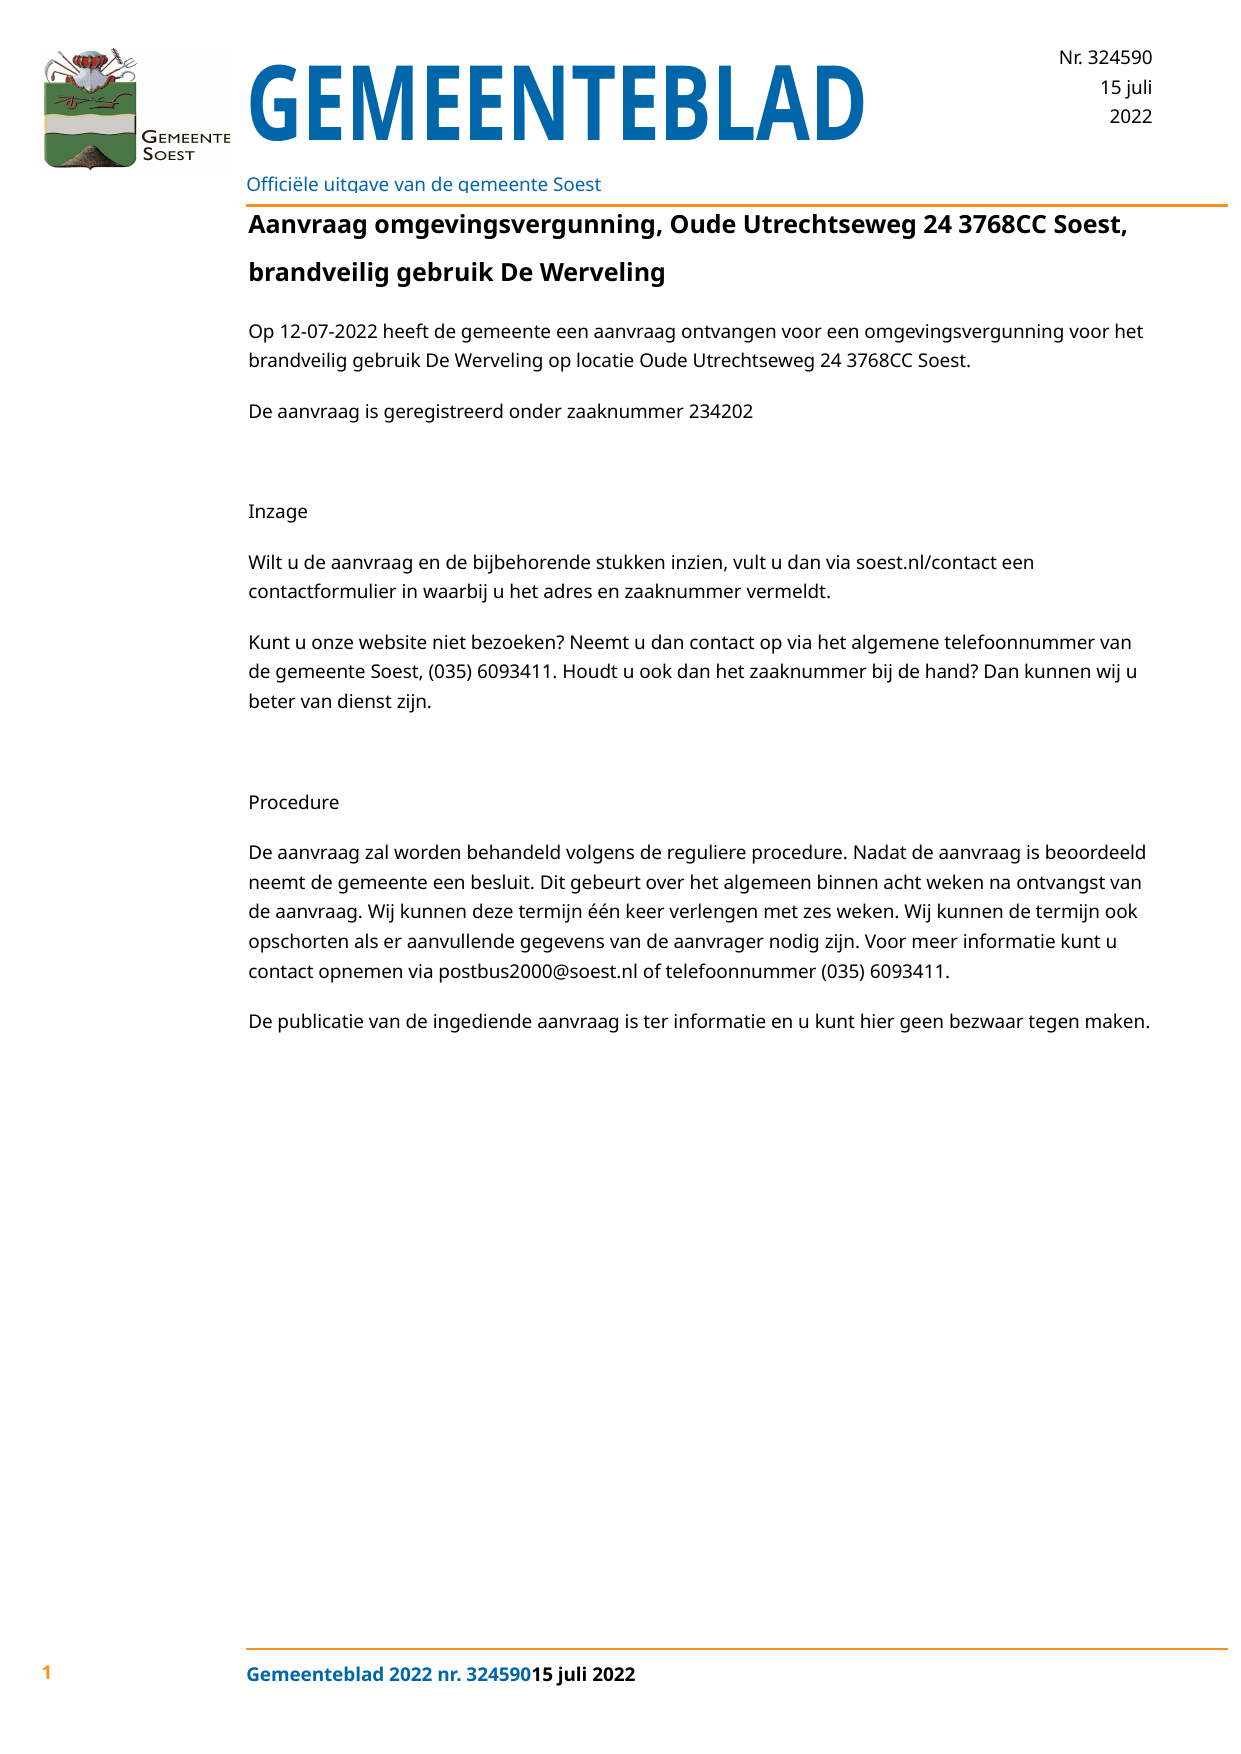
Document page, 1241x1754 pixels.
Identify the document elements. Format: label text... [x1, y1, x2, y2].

text De aanvraag zal worden behandeld volgens de reguliere procedure. Nadat de aanvraag is beoordeeld neemt de gemeente een besluit. Dit gebeurt over het algemeen binnen acht weken na ontvangst van de aanvraag. Wij kunnen deze termijn één keer verlengen met zes weken. Wij kunnen de termijn ook opschorten als er aanvullende gegevens van de aanvrager nodig zijn. Voor meer informatie kunt u contact opnemen via postbus2000@soest.nl of telefoonnummer (035) 6093411. [248, 839, 1152, 984]
text Inzage [248, 499, 1152, 524]
text Kunt u onze website niet bezoeken? Neemt u dan contact op via het algemene telefoonnummer van de gemeente Soest, (035) 6093411. Houdt u ook dan het zaaknummer bij de hand? Dan kunnen wij u beter van dienst zijn. [248, 629, 1152, 714]
text Op 12-07-2022 heeft de gemeente een aanvraag ontvangen voor een omgevingsvergunning voor het brandveilig gebruik De Werveling op locatie Oude Utrechtseweg 24 3768CC Soest. [248, 318, 1152, 373]
text De aanvraag is geregistreerd onder zaaknummer 234202 [248, 398, 1152, 424]
text Wilt u de aanvraag en de bijbehorende stukken inzien, vult u dan via soest.nl/contact een contactformulier in waarbij u het adres en zaaknummer vermeldt. [248, 549, 1152, 604]
picture [41, 47, 231, 172]
text Procedure [248, 789, 1152, 815]
text Aanvraag omgevingsvergunning, Oude Utrechtseweg 24 3768CC Soest, brandveilig gebruik De Werveling [248, 207, 1152, 288]
text De publicatie van de ingediende aanvraag is ter informatie en u kunt hier geen bezwaar tegen maken. [248, 1008, 1152, 1034]
